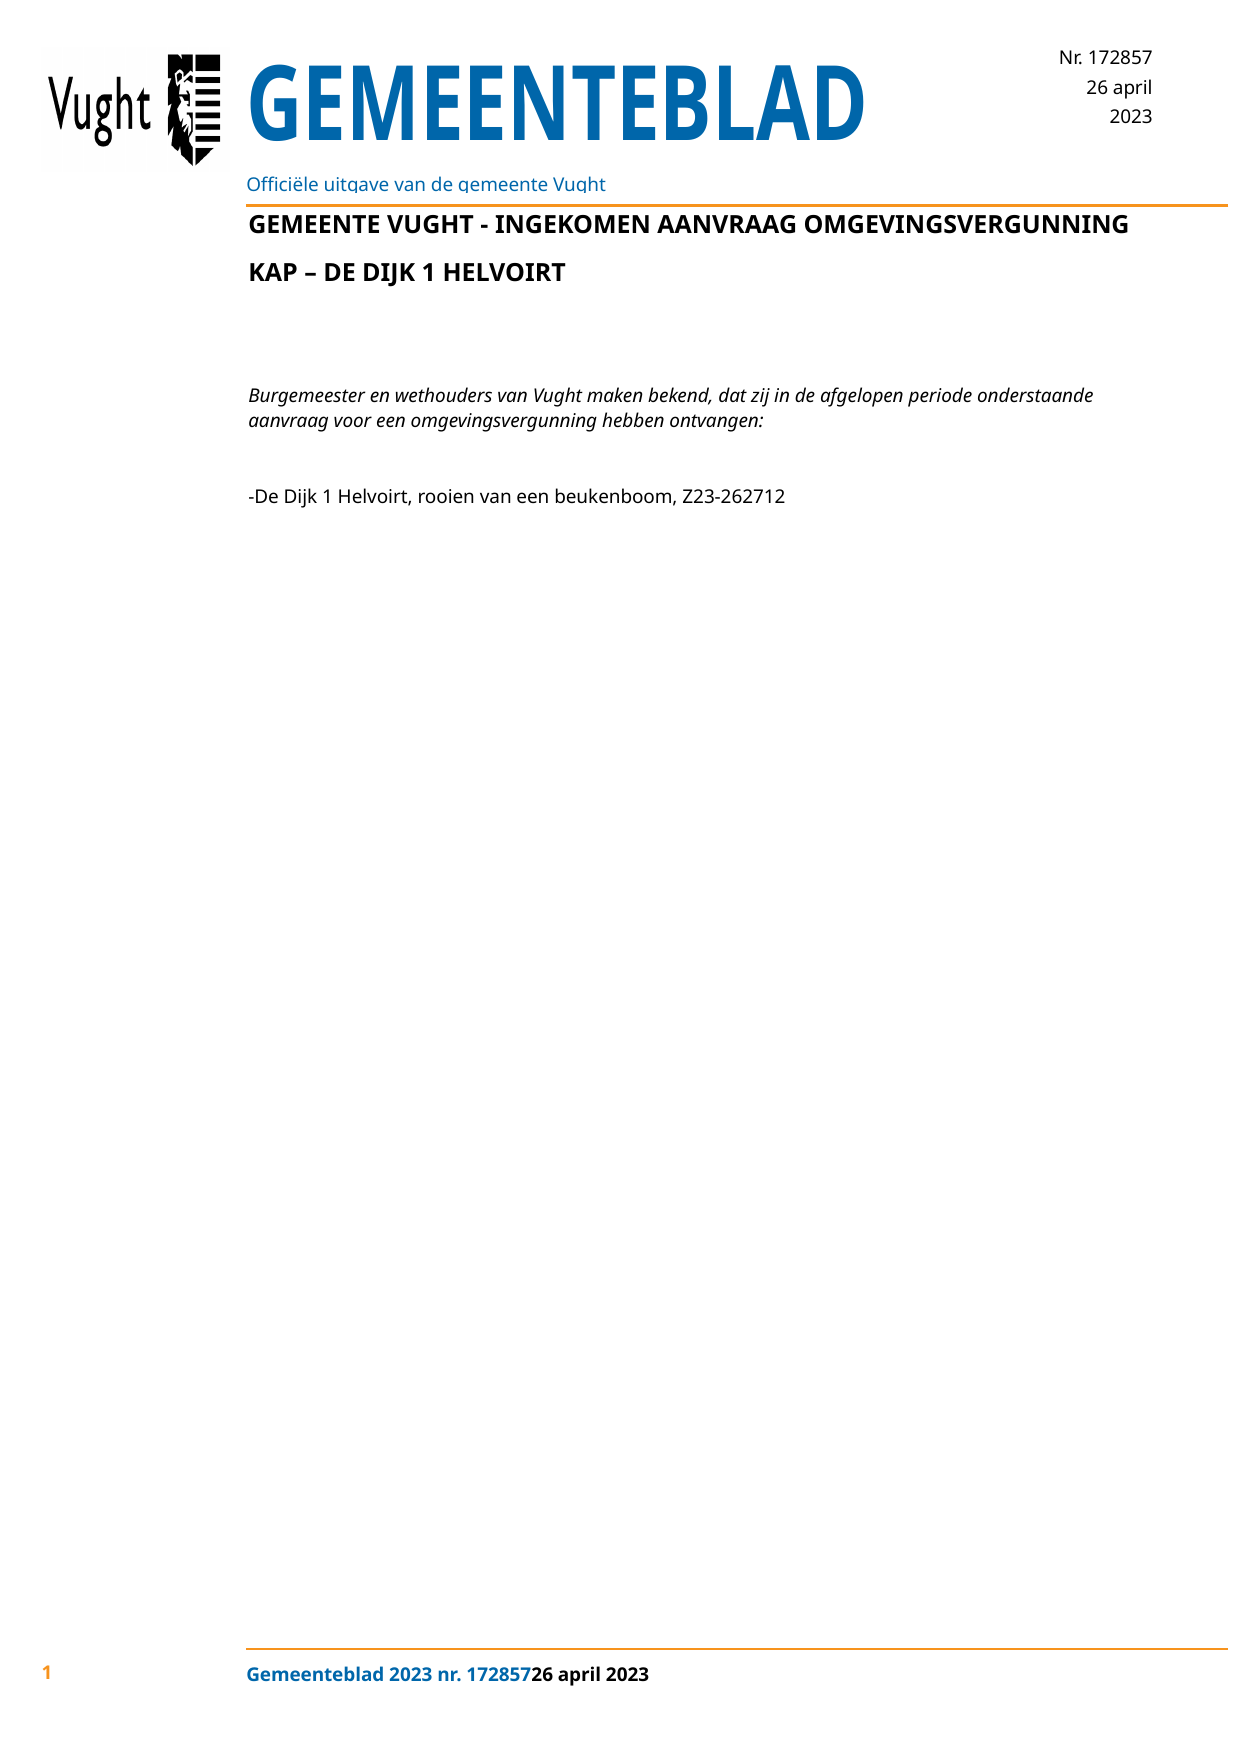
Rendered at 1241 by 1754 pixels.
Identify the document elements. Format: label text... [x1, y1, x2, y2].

text -De Dijk 1 Helvoirt, rooien van een beukenboom, Z23-262712 [248, 484, 1152, 509]
text Burgemeester en wethouders van Vught maken bekend, dat zij in de afgelopen periode onderstaande aanvraag voor een omgevingsvergunning hebben ontvangen: [248, 382, 1152, 433]
picture [41, 47, 231, 172]
text GEMEENTE VUGHT - INGEKOMEN AANVRAAG OMGEVINGSVERGUNNING KAP – DE DIJK 1 HELVOIRT [248, 207, 1152, 288]
